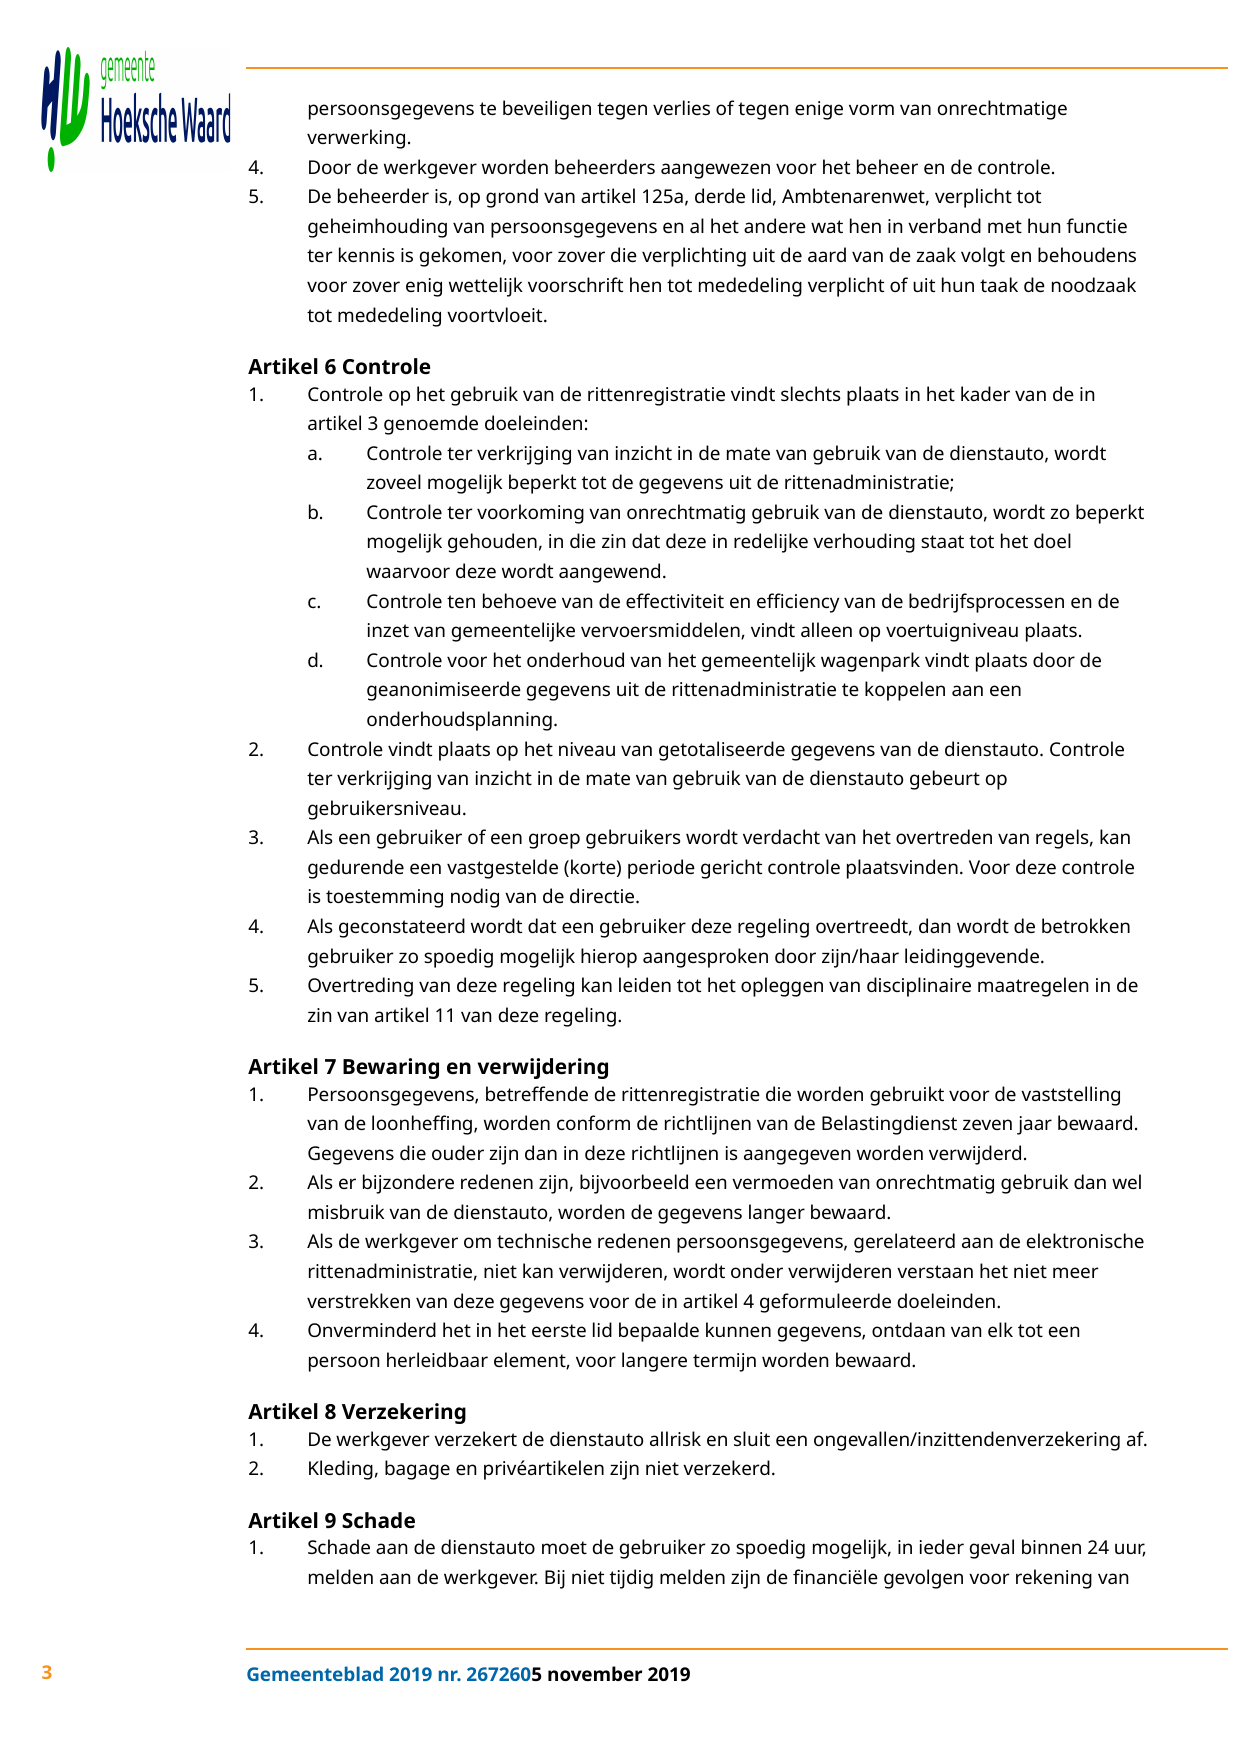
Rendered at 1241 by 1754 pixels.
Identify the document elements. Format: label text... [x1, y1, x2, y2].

list Controle ten behoeve van de effectiviteit en efficiency van de bedrijfsprocessen en de inzet van gemeentelijke vervoersmiddelen, vindt alleen op voertuigniveau plaats. [307, 588, 1152, 643]
text Artikel 7 Bewaring en verwijdering [248, 1052, 1152, 1081]
list Controle ter verkrijging van inzicht in de mate van gebruik van de dienstauto, wordt zoveel mogelijk beperkt tot de gegevens uit de rittenadministratie; [307, 440, 1152, 495]
list Controle voor het onderhoud van het gemeentelijk wagenpark vindt plaats door de geanonimiseerde gegevens uit de rittenadministratie te koppelen aan een onderhoudsplanning. [307, 647, 1152, 732]
list Als geconstateerd wordt dat een gebruiker deze regeling overtreedt, dan wordt de betrokken gebruiker zo spoedig mogelijk hierop aangesproken door zijn/haar leidinggevende. [248, 913, 1152, 968]
list Als de werkgever om technische redenen persoonsgegevens, gerelateerd aan de elektronische rittenadministratie, niet kan verwijderen, wordt onder verwijderen verstaan het niet meer verstrekken van deze gegevens voor de in artikel 4 geformuleerde doeleinden. [248, 1229, 1152, 1314]
list Overtreding van deze regeling kan leiden tot het opleggen van disciplinaire maatregelen in de zin van artikel 11 van deze regeling. [248, 972, 1152, 1028]
list Controle vindt plaats op het niveau van getotaliseerde gegevens van de dienstauto. Controle ter verkrijging van inzicht in de mate van gebruik van de dienstauto gebeurt op gebruikersniveau. [248, 736, 1152, 821]
list Schade aan de dienstauto moet de gebruiker zo spoedig mogelijk, in ieder geval binnen 24 uur, melden aan de werkgever. Bij niet tijdig melden zijn de financiële gevolgen voor rekening van [248, 1534, 1152, 1590]
list De werkgever verzekert de dienstauto allrisk en sluit een ongevallen/inzittendenverzekering af. [248, 1426, 1152, 1452]
list Kleding, bagage en privéartikelen zijn niet verzekerd. [248, 1456, 1152, 1481]
list Als een gebruiker of een groep gebruikers wordt verdacht van het overtreden van regels, kan gedurende een vastgestelde (korte) periode gericht controle plaatsvinden. Voor deze controle is toestemming nodig van de directie. [248, 824, 1152, 909]
list Door de werkgever worden beheerders aangewezen voor het beheer en de controle. [248, 154, 1152, 180]
list Als er bijzondere redenen zijn, bijvoorbeeld een vermoeden van onrechtmatig gebruik dan wel misbruik van de dienstauto, worden de gegevens langer bewaard. [248, 1169, 1152, 1225]
list Controle ter voorkoming van onrechtmatig gebruik van de dienstauto, wordt zo beperkt mogelijk gehouden, in die zin dat deze in redelijke verhouding staat tot het doel waarvoor deze wordt aangewend. [307, 499, 1152, 584]
list persoonsgegevens te beveiligen tegen verlies of tegen enige vorm van onrechtmatige verwerking. [248, 95, 1152, 150]
list Onverminderd het in het eerste lid bepaalde kunnen gegevens, ontdaan van elk tot een persoon herleidbaar element, voor langere termijn worden bewaard. [248, 1317, 1152, 1373]
list Persoonsgegevens, betreffende de rittenregistratie die worden gebruikt voor de vaststelling van de loonheffing, worden conform de richtlijnen van de Belastingdienst zeven jaar bewaard. Gegevens die ouder zijn dan in deze richtlijnen is aangegeven worden verwijderd. [248, 1081, 1152, 1166]
text Artikel 8 Verzekering [248, 1397, 1152, 1426]
list De beheerder is, op grond van artikel 125a, derde lid, Ambtenarenwet, verplicht tot geheimhouding van persoonsgegevens en al het andere wat hen in verband met hun functie ter kennis is gekomen, voor zover die verplichting uit de aard van de zaak volgt en behoudens voor zover enig wettelijk voorschrift hen tot mededeling verplicht of uit hun taak de noodzaak tot mededeling voortvloeit. [248, 183, 1152, 328]
text Artikel 6 Controle [248, 352, 1152, 381]
list Controle op het gebruik van de rittenregistratie vindt slechts plaats in het kader van de in artikel 3 genoemde doeleinden: [248, 381, 1152, 436]
picture [41, 47, 231, 172]
text Artikel 9 Schade [248, 1506, 1152, 1534]
